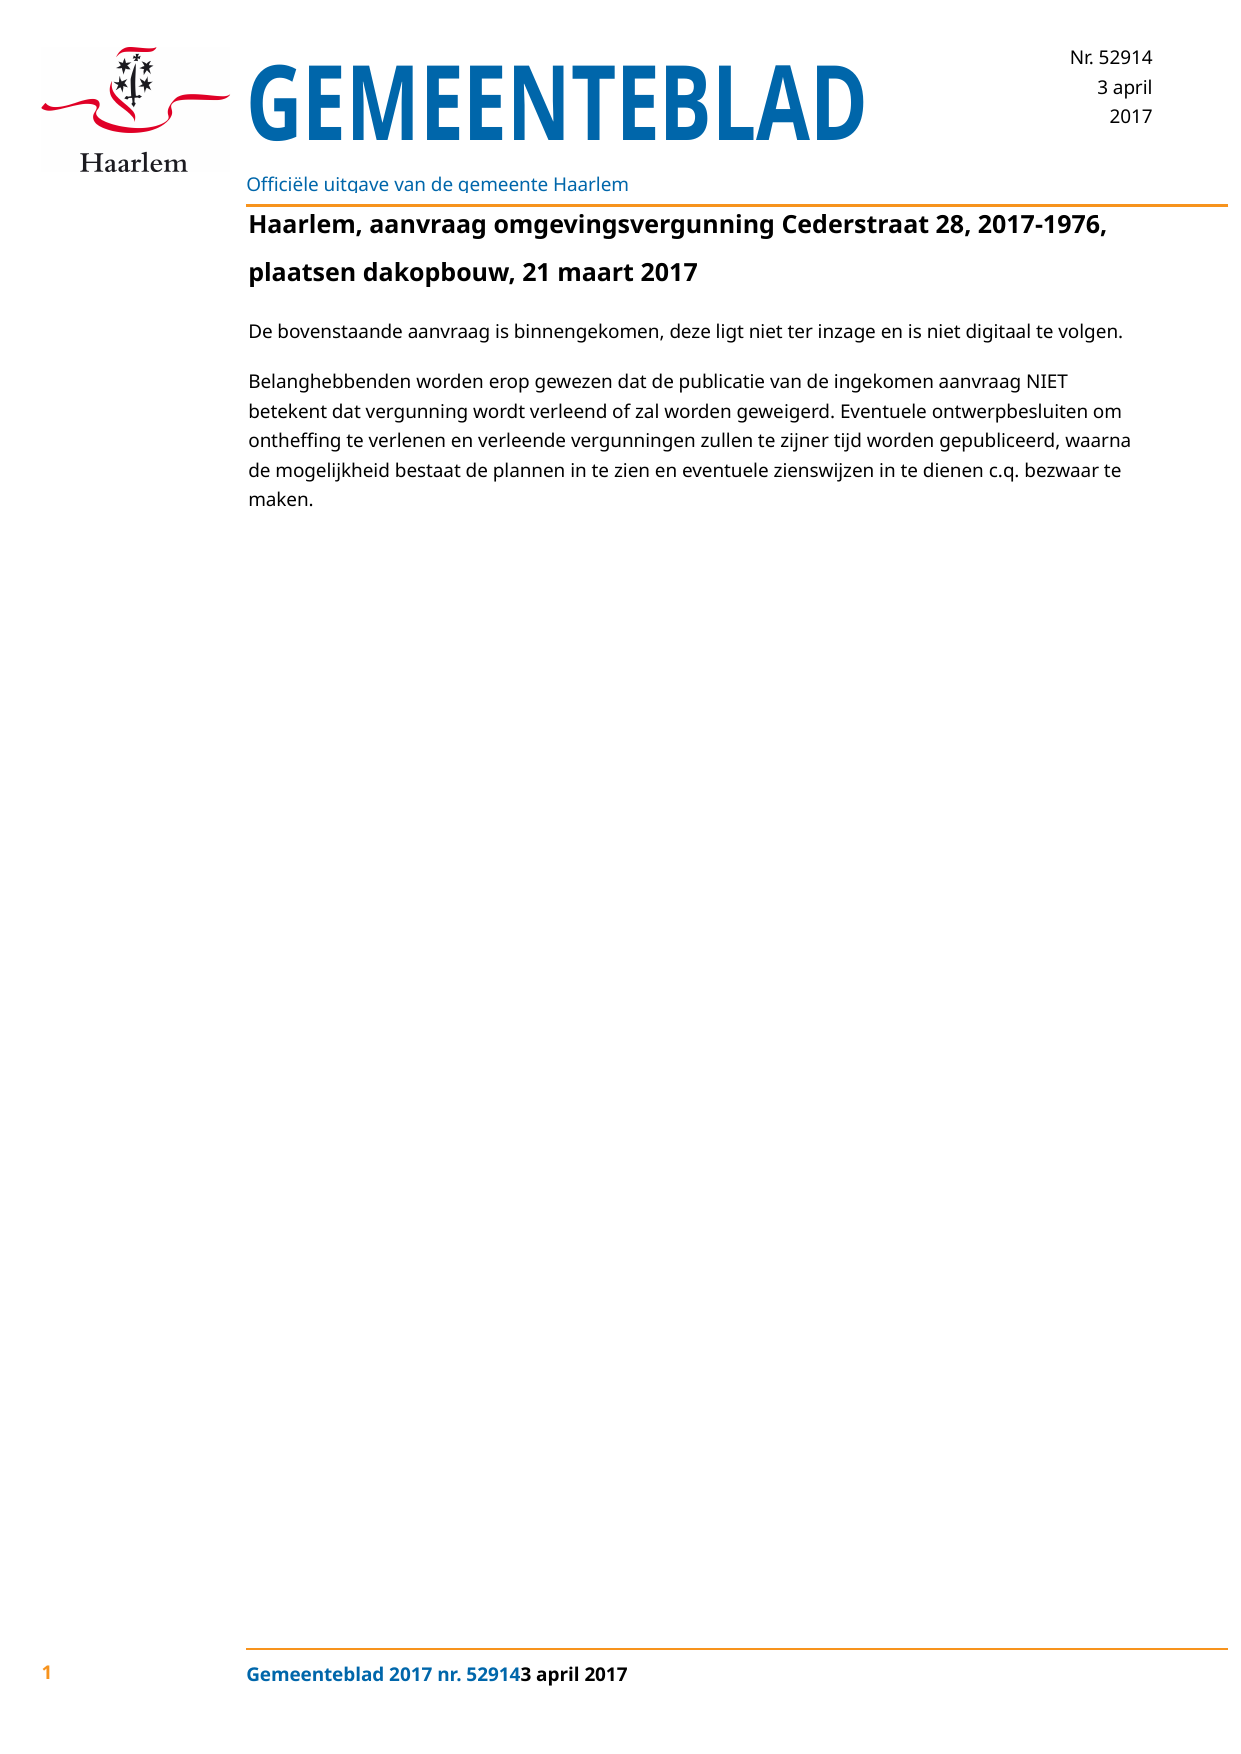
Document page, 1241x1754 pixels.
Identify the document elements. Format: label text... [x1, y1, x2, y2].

picture [41, 47, 231, 172]
text Haarlem, aanvraag omgevingsvergunning Cederstraat 28, 2017-1976, plaatsen dakopbouw, 21 maart 2017 [248, 207, 1152, 288]
text De bovenstaande aanvraag is binnengekomen, deze ligt niet ter inzage en is niet digitaal te volgen. [248, 318, 1152, 344]
text Belanghebbenden worden erop gewezen dat de publicatie van de ingekomen aanvraag NIET betekent dat vergunning wordt verleend of zal worden geweigerd. Eventuele ontwerpbesluiten om ontheffing te verlenen en verleende vergunningen zullen te zijner tijd worden gepubliceerd, waarna de mogelijkheid bestaat de plannen in te zien en eventuele zienswijzen in te dienen c.q. bezwaar te maken. [248, 368, 1152, 512]
